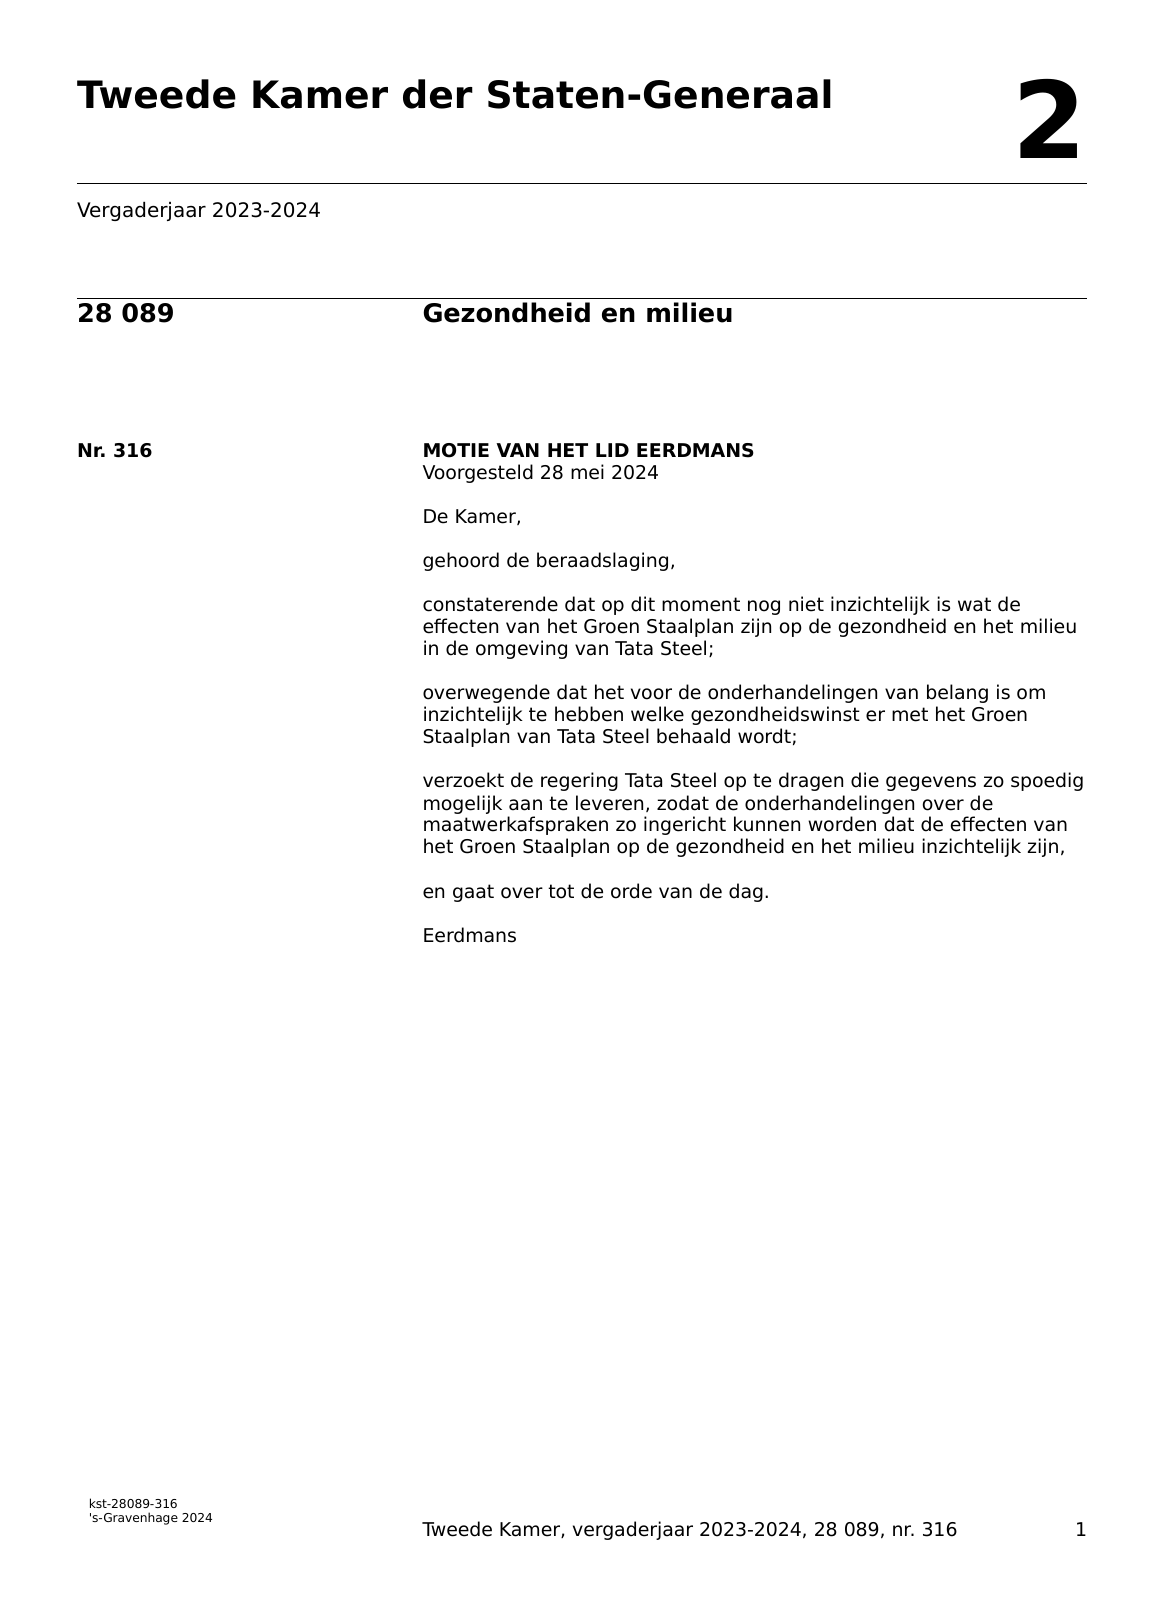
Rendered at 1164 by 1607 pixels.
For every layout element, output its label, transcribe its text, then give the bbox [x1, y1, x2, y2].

text en gaat over tot de orde van de dag. [422, 881, 1087, 902]
text overwegende dat het voor de onderhandelingen van belang is om inzichtelijk te hebben welke gezondheidswinst er met het Groen Staalplan van Tata Steel behaald wordt; [422, 682, 1087, 748]
subtitle 28 089 Gezondheid en milieu [77, 299, 1087, 329]
text verzoekt de regering Tata Steel op te dragen die gegevens zo spoedig mogelijk aan te leveren, zodat de onderhandelingen over de maatwerkafspraken zo ingericht kunnen worden dat de effecten van het Groen Staalplan op de gezondheid en het milieu inzichtelijk zijn, [422, 770, 1087, 858]
text constaterende dat op dit moment nog niet inzichtelijk is wat de effecten van het Groen Staalplan zijn op de gezondheid en het milieu in de omgeving van Tata Steel; [422, 594, 1087, 660]
text De Kamer, [422, 506, 1087, 528]
text Voorgesteld 28 mei 2024 [422, 462, 1087, 484]
table_header 2 [886, 59, 1087, 183]
text kst-28089-316 [88, 1497, 323, 1511]
subtitle Nr. 316 MOTIE VAN HET LID EERDMANS [77, 440, 1087, 462]
text gehoord de beraadslaging, [422, 550, 1087, 572]
table_header Tweede Kamer der Staten-Generaal [77, 59, 886, 183]
table_cell Vergaderjaar 2023-2024 [77, 184, 1087, 298]
text 's-Gravenhage 2024 [88, 1511, 323, 1525]
text Eerdmans [422, 925, 1087, 947]
